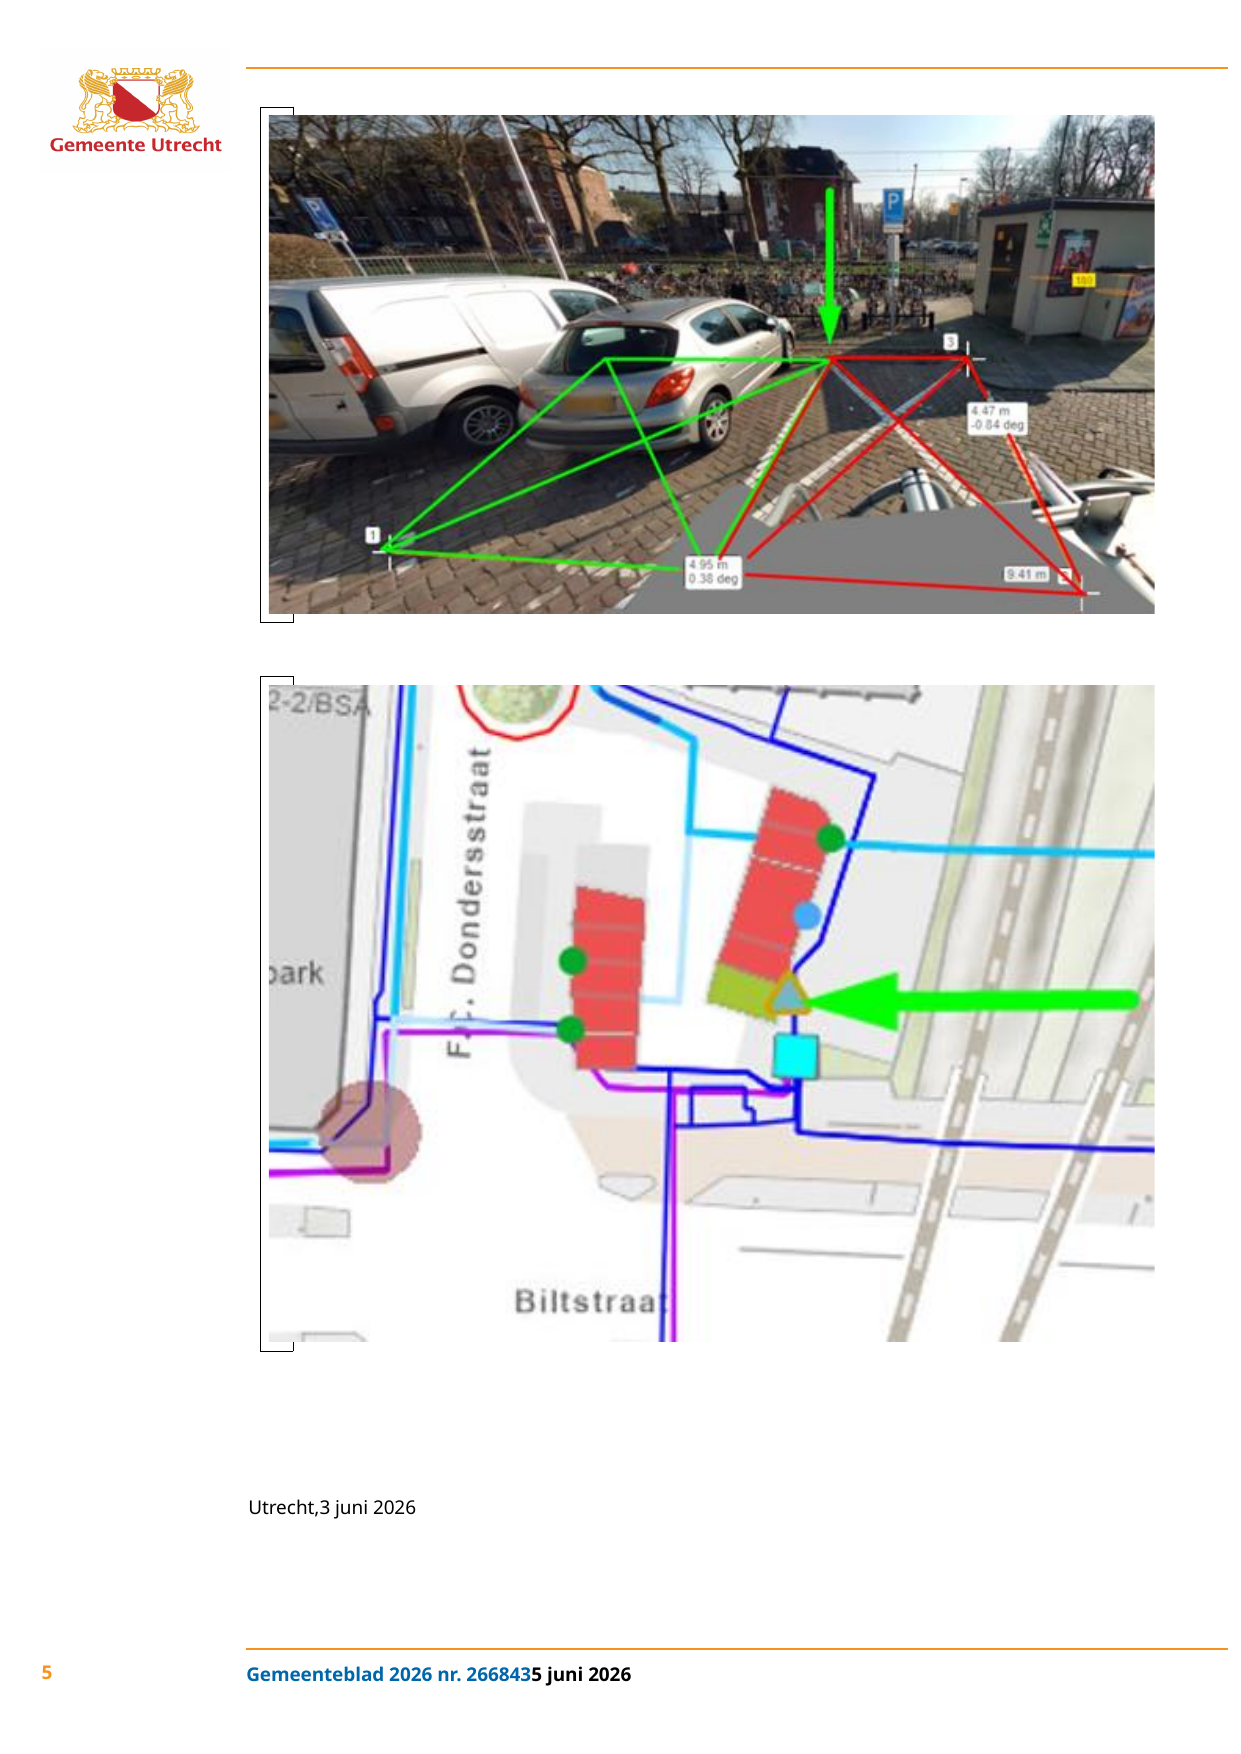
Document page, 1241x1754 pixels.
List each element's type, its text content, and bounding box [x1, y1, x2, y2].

picture [268, 115, 1155, 614]
text Utrecht,3 juni 2026 [248, 1494, 1152, 1520]
picture [41, 47, 231, 172]
picture [268, 685, 1155, 1342]
